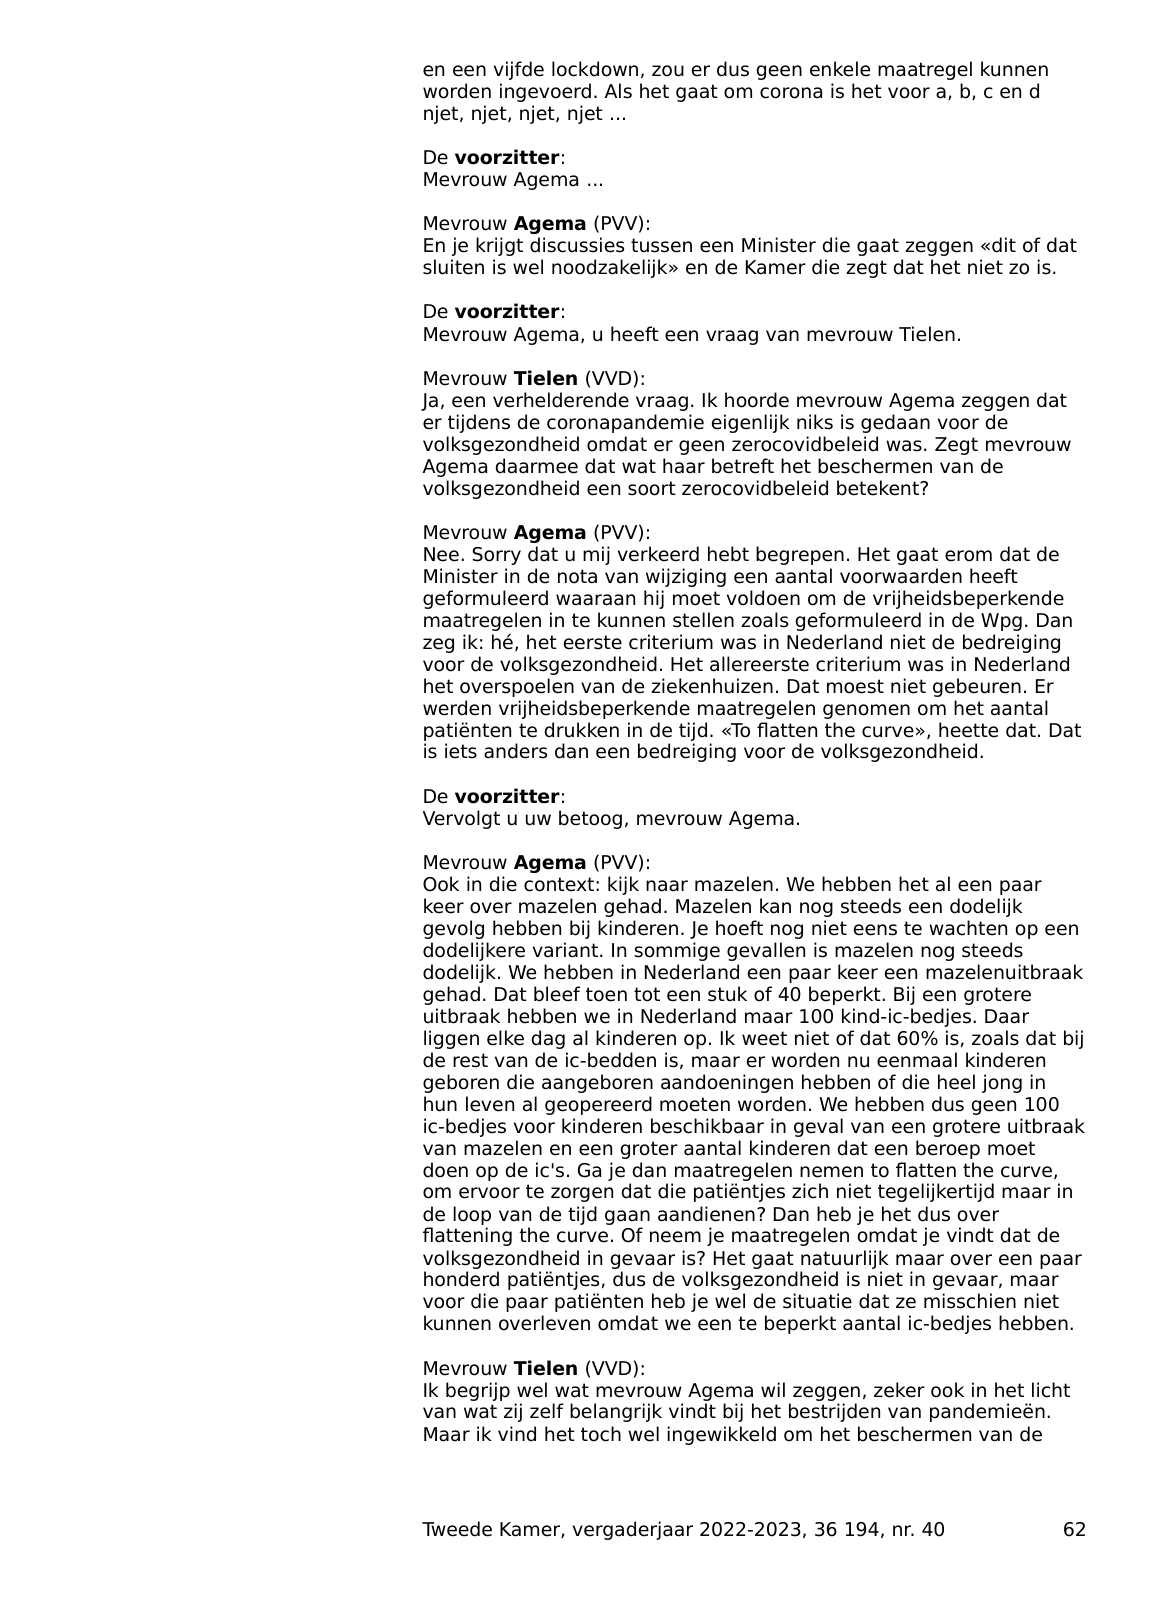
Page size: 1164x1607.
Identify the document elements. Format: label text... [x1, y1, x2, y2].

text Ook in die context: kijk naar mazelen. We hebben het al een paar keer over mazelen gehad. Mazelen kan nog steeds een dodelijk gevolg hebben bij kinderen. Je hoeft nog niet eens te wachten op een dodelijkere variant. In sommige gevallen is mazelen nog steeds dodelijk. We hebben in Nederland een paar keer een mazelenuitbraak gehad. Dat bleef toen tot een stuk of 40 beperkt. Bij een grotere uitbraak hebben we in Nederland maar 100 kind-ic-bedjes. Daar liggen elke dag al kinderen op. Ik weet niet of dat 60% is, zoals dat bij de rest van de ic-bedden is, maar er worden nu eenmaal kinderen geboren die aangeboren aandoeningen hebben of die heel jong in hun leven al geopereerd moeten worden. We hebben dus geen 100 ic-bedjes voor kinderen beschikbaar in geval van een grotere uitbraak van mazelen en een groter aantal kinderen dat een beroep moet doen op de ic's. Ga je dan maatregelen nemen to flatten the curve, om ervoor te zorgen dat die patiëntjes zich niet tegelijkertijd maar in de loop van de tijd gaan aandienen? Dan heb je het dus over flattening the curve. Of neem je maatregelen omdat je vindt dat de volksgezondheid in gevaar is? Het gaat natuurlijk maar over een paar honderd patiëntjes, dus de volksgezondheid is niet in gevaar, maar voor die paar patiënten heb je wel de situatie dat ze misschien niet kunnen overleven omdat we een te beperkt aantal ic-bedjes hebben. [422, 874, 1087, 1335]
text Mevrouw Agema (PVV): [422, 852, 1087, 874]
text Mevrouw Tielen (VVD): [422, 1357, 1087, 1379]
text De voorzitter: [422, 786, 1087, 808]
text Vervolgt u uw betoog, mevrouw Agema. [422, 808, 1087, 829]
text Nee. Sorry dat u mij verkeerd hebt begrepen. Het gaat erom dat de Minister in de nota van wijziging een aantal voorwaarden heeft geformuleerd waaraan hij moet voldoen om de vrijheidsbeperkende maatregelen in te kunnen stellen zoals geformuleerd in de Wpg. Dan zeg ik: hé, het eerste criterium was in Nederland niet de bedreiging voor de volksgezondheid. Het allereerste criterium was in Nederland het overspoelen van de ziekenhuizen. Dat moest niet gebeuren. Er werden vrijheidsbeperkende maatregelen genomen om het aantal patiënten te drukken in de tijd. «To flatten the curve», heette dat. Dat is iets anders dan een bedreiging voor de volksgezondheid. [422, 544, 1087, 763]
text Mevrouw Agema, u heeft een vraag van mevrouw Tielen. [422, 323, 1087, 345]
text Mevrouw Agema (PVV): [422, 213, 1087, 235]
text En je krijgt discussies tussen een Minister die gaat zeggen «dit of dat sluiten is wel noodzakelijk» en de Kamer die zegt dat het niet zo is. [422, 235, 1087, 279]
text Ja, een verhelderende vraag. Ik hoorde mevrouw Agema zeggen dat er tijdens de coronapandemie eigenlijk niks is gedaan voor de volksgezondheid omdat er geen zerocovidbeleid was. Zegt mevrouw Agema daarmee dat wat haar betreft het beschermen van de volksgezondheid een soort zerocovidbeleid betekent? [422, 389, 1087, 499]
text en een vijfde lockdown, zou er dus geen enkele maatregel kunnen worden ingevoerd. Als het gaat om corona is het voor a, b, c en d njet, njet, njet, njet ... [422, 59, 1087, 125]
text De voorzitter: [422, 301, 1087, 323]
text Mevrouw Agema (PVV): [422, 522, 1087, 544]
text Ik begrijp wel wat mevrouw Agema wil zeggen, zeker ook in het licht van wat zij zelf belangrijk vindt bij het bestrijden van pandemieën. Maar ik vind het toch wel ingewikkeld om het beschermen van de [422, 1379, 1087, 1445]
text Mevrouw Agema ... [422, 169, 1087, 191]
text Mevrouw Tielen (VVD): [422, 368, 1087, 389]
text De voorzitter: [422, 147, 1087, 169]
